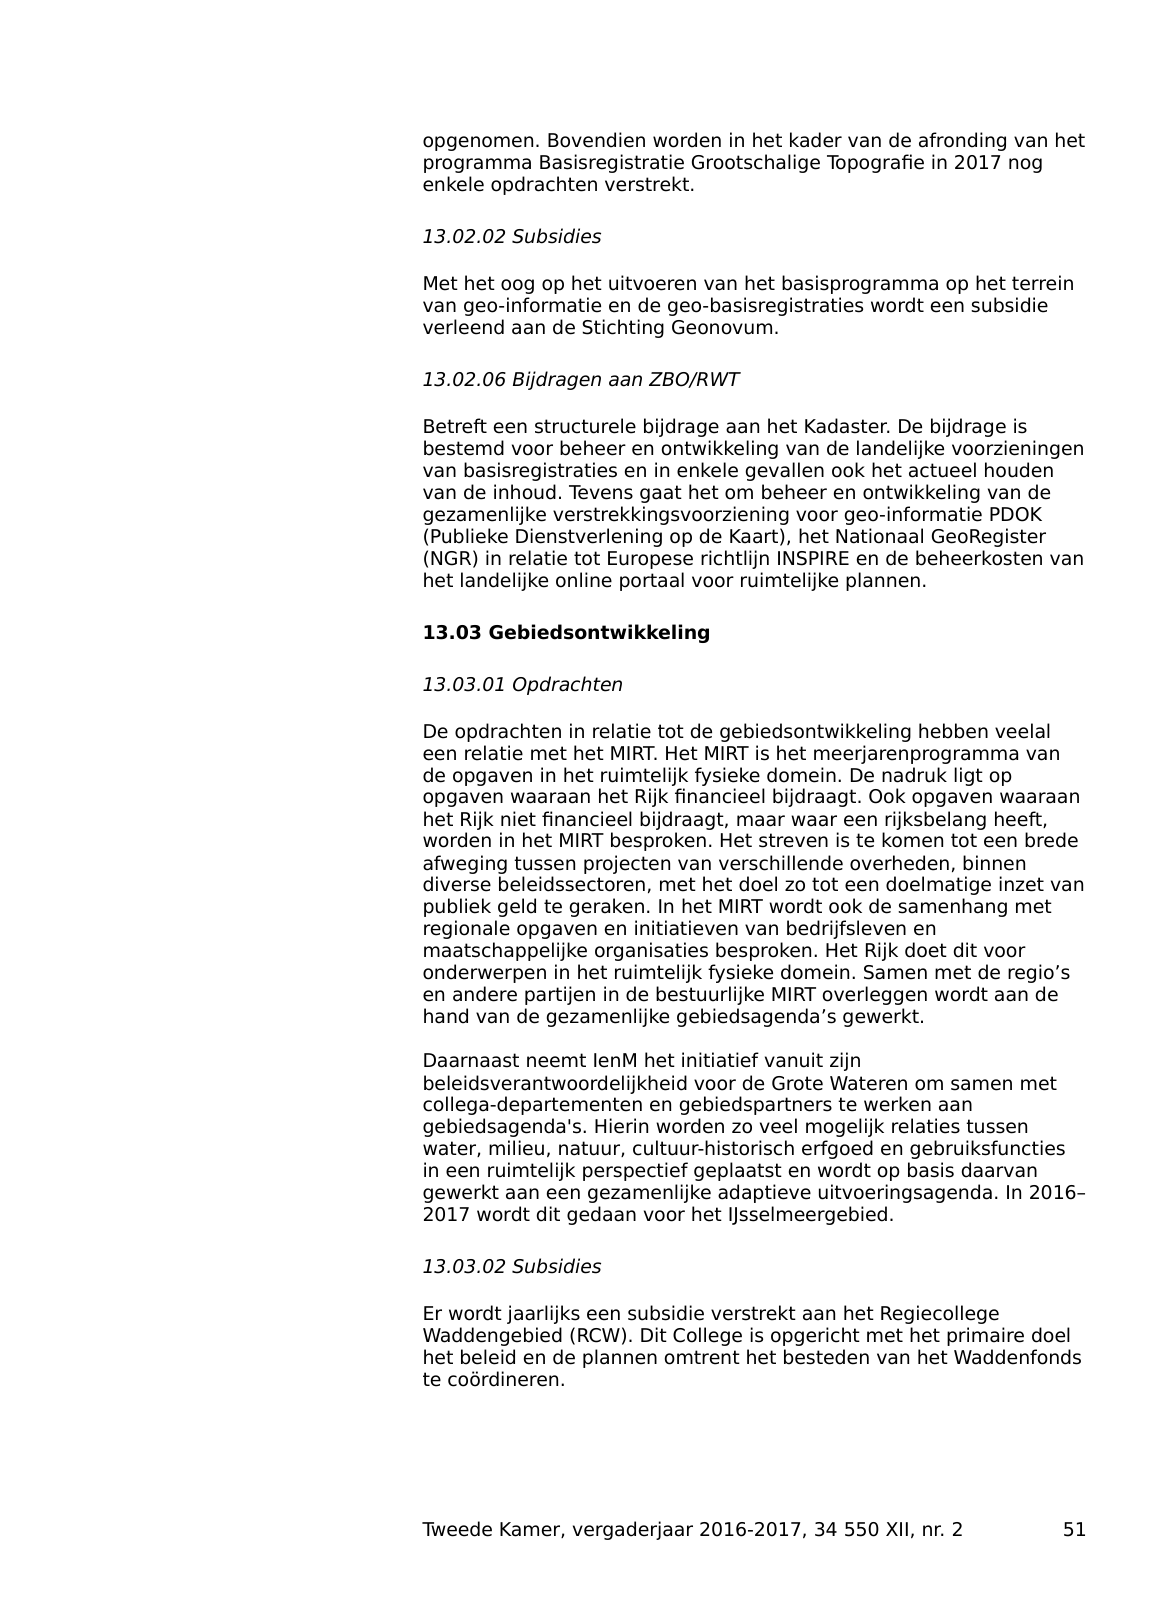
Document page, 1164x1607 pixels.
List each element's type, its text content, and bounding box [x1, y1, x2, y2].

text Er wordt jaarlijks een subsidie verstrekt aan het Regiecollege Waddengebied (RCW). Dit College is opgericht met het primaire doel het beleid en de plannen omtrent het besteden van het Waddenfonds te coördineren. [422, 1303, 1087, 1391]
subtitle 13.03.01 Opdrachten [422, 673, 1087, 696]
subtitle 13.02.06 Bijdragen aan ZBO/RWT [422, 369, 1087, 391]
text Met het oog op het uitvoeren van het basisprogramma op het terrein van geo-informatie en de geo-basisregistraties wordt een subsidie verleend aan de Stichting Geonovum. [422, 273, 1087, 339]
text Betreft een structurele bijdrage aan het Kadaster. De bijdrage is bestemd voor beheer en ontwikkeling van de landelijke voorzieningen van basisregistraties en in enkele gevallen ook het actueel houden van de inhoud. Tevens gaat het om beheer en ontwikkeling van de gezamenlijke verstrekkingsvoorziening voor geo-informatie PDOK (Publieke Dienstverlening op de Kaart), het Nationaal GeoRegister (NGR) in relatie tot Europese richtlijn INSPIRE en de beheerkosten van het landelijke online portaal voor ruimtelijke plannen. [422, 416, 1087, 592]
text De opdrachten in relatie tot de gebiedsontwikkeling hebben veelal een relatie met het MIRT. Het MIRT is het meerjarenprogramma van de opgaven in het ruimtelijk fysieke domein. De nadruk ligt op opgaven waaraan het Rijk financieel bijdraagt. Ook opgaven waaraan het Rijk niet financieel bijdraagt, maar waar een rijksbelang heeft, worden in het MIRT besproken. Het streven is te komen tot een brede afweging tussen projecten van verschillende overheden, binnen diverse beleidssectoren, met het doel zo tot een doelmatige inzet van publiek geld te geraken. In het MIRT wordt ook de samenhang met regionale opgaven en initiatieven van bedrijfsleven en maatschappelijke organisaties besproken. Het Rijk doet dit voor onderwerpen in het ruimtelijk fysieke domein. Samen met de regio’s en andere partijen in de bestuurlijke MIRT overleggen wordt aan de hand van de gezamenlijke gebiedsagenda’s gewerkt. [422, 721, 1087, 1028]
subtitle 13.03 Gebiedsontwikkeling [422, 622, 1087, 643]
subtitle 13.02.02 Subsidies [422, 226, 1087, 248]
text opgenomen. Bovendien worden in het kader van de afronding van het programma Basisregistratie Grootschalige Topografie in 2017 nog enkele opdrachten verstrekt. [422, 130, 1087, 196]
subtitle 13.03.02 Subsidies [422, 1256, 1087, 1278]
text Daarnaast neemt IenM het initiatief vanuit zijn beleidsverantwoordelijkheid voor de Grote Wateren om samen met collega-departementen en gebiedspartners te werken aan gebiedsagenda's. Hierin worden zo veel mogelijk relaties tussen water, milieu, natuur, cultuur-historisch erfgoed en gebruiksfuncties in een ruimtelijk perspectief geplaatst en wordt op basis daarvan gewerkt aan een gezamenlijke adaptieve uitvoeringsagenda. In 2016–2017 wordt dit gedaan voor het IJsselmeergebied. [422, 1050, 1087, 1226]
